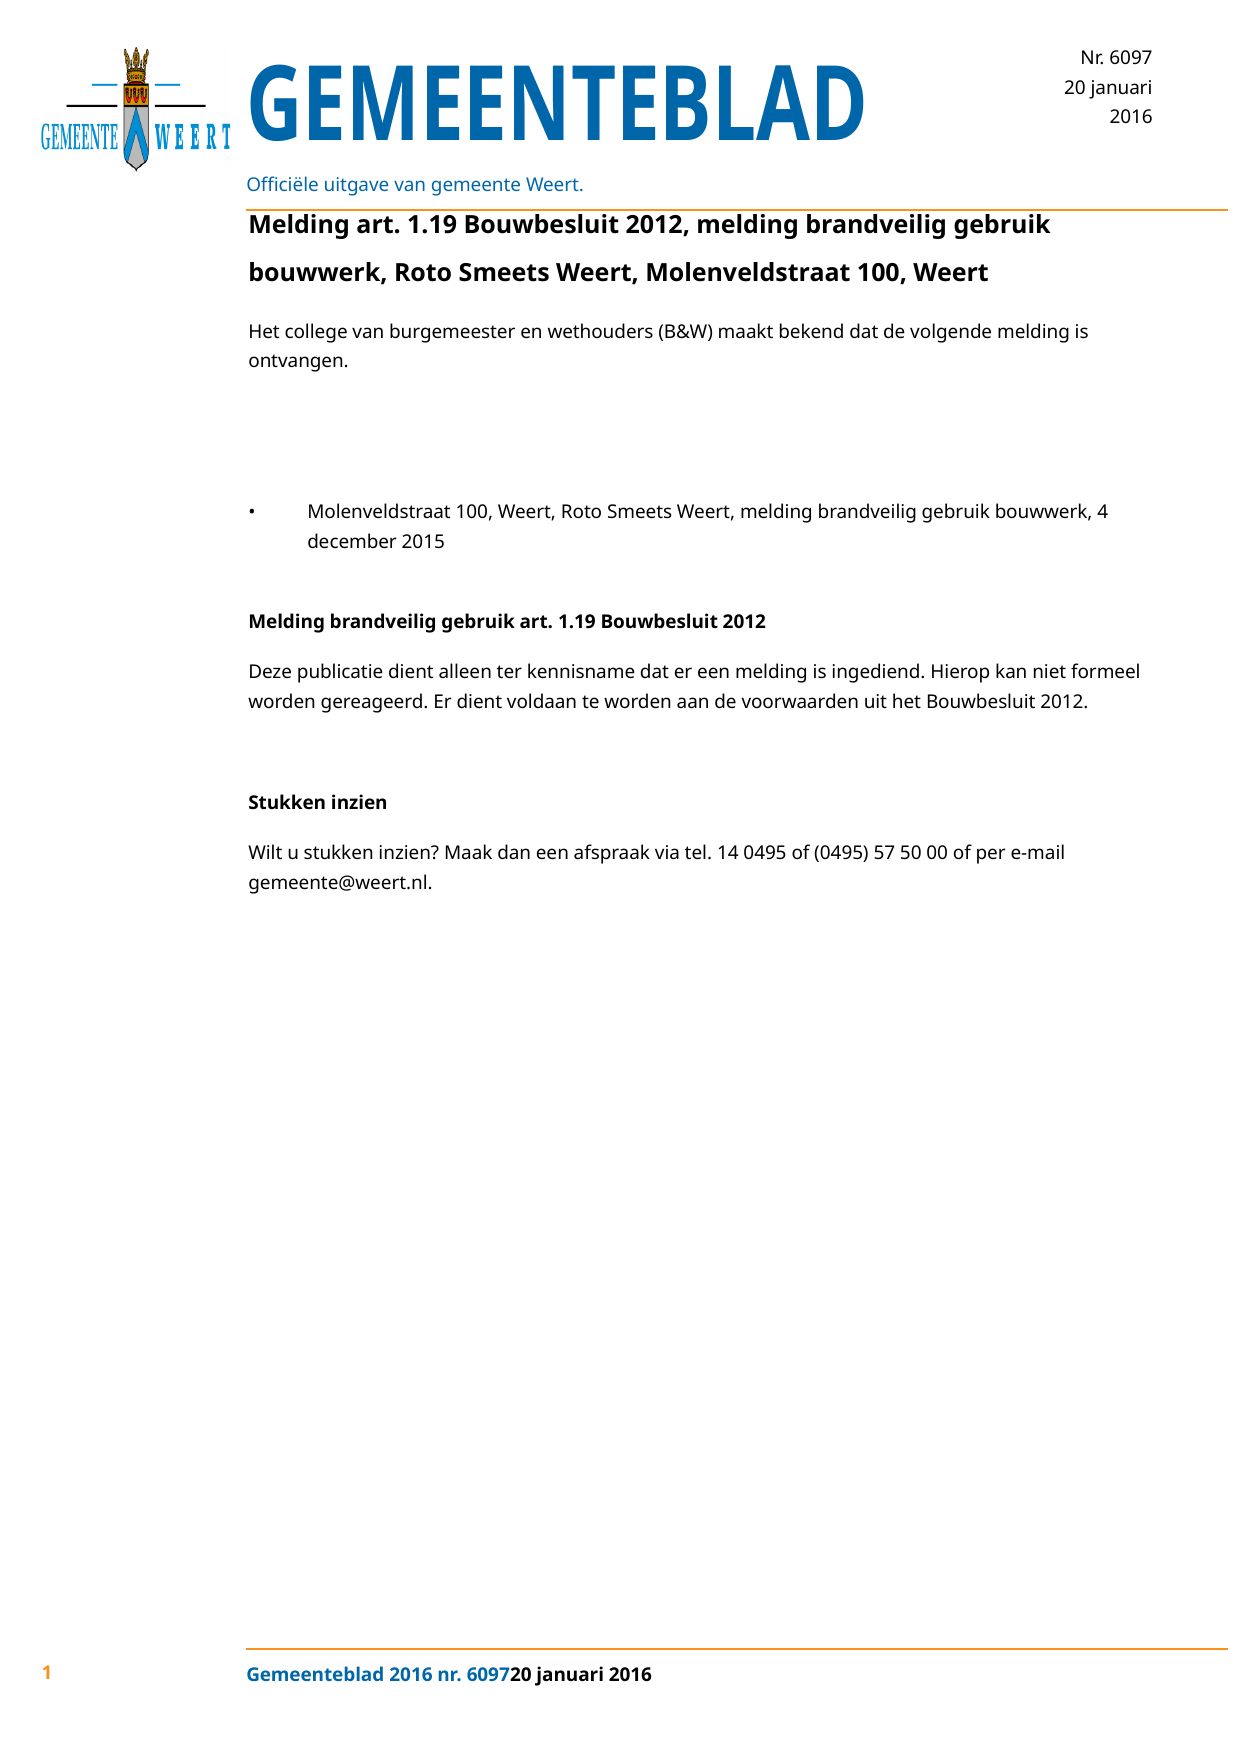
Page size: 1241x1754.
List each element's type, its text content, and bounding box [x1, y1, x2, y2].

text Melding art. 1.19 Bouwbesluit 2012, melding brandveilig gebruik bouwwerk, Roto Smeets Weert, Molenveldstraat 100, Weert [248, 211, 1152, 288]
picture [41, 47, 231, 172]
text Het college van burgemeester en wethouders (B&W) maakt bekend dat de volgende melding is ontvangen. [248, 318, 1152, 373]
text Melding brandveilig gebruik art. 1.19 Bouwbesluit 2012 [248, 608, 1152, 634]
text Wilt u stukken inzien? Maak dan een afspraak via tel. 14 0495 of (0495) 57 50 00 of per e-mail gemeente@weert.nl. [248, 839, 1152, 895]
text Stukken inzien [248, 789, 1152, 815]
list Molenveldstraat 100, Weert, Roto Smeets Weert, melding brandveilig gebruik bouwwerk, 4 december 2015 [248, 499, 1152, 554]
text Deze publicatie dient alleen ter kennisname dat er een melding is ingediend. Hierop kan niet formeel worden gereageerd. Er dient voldaan te worden aan de voorwaarden uit het Bouwbesluit 2012. [248, 659, 1152, 714]
